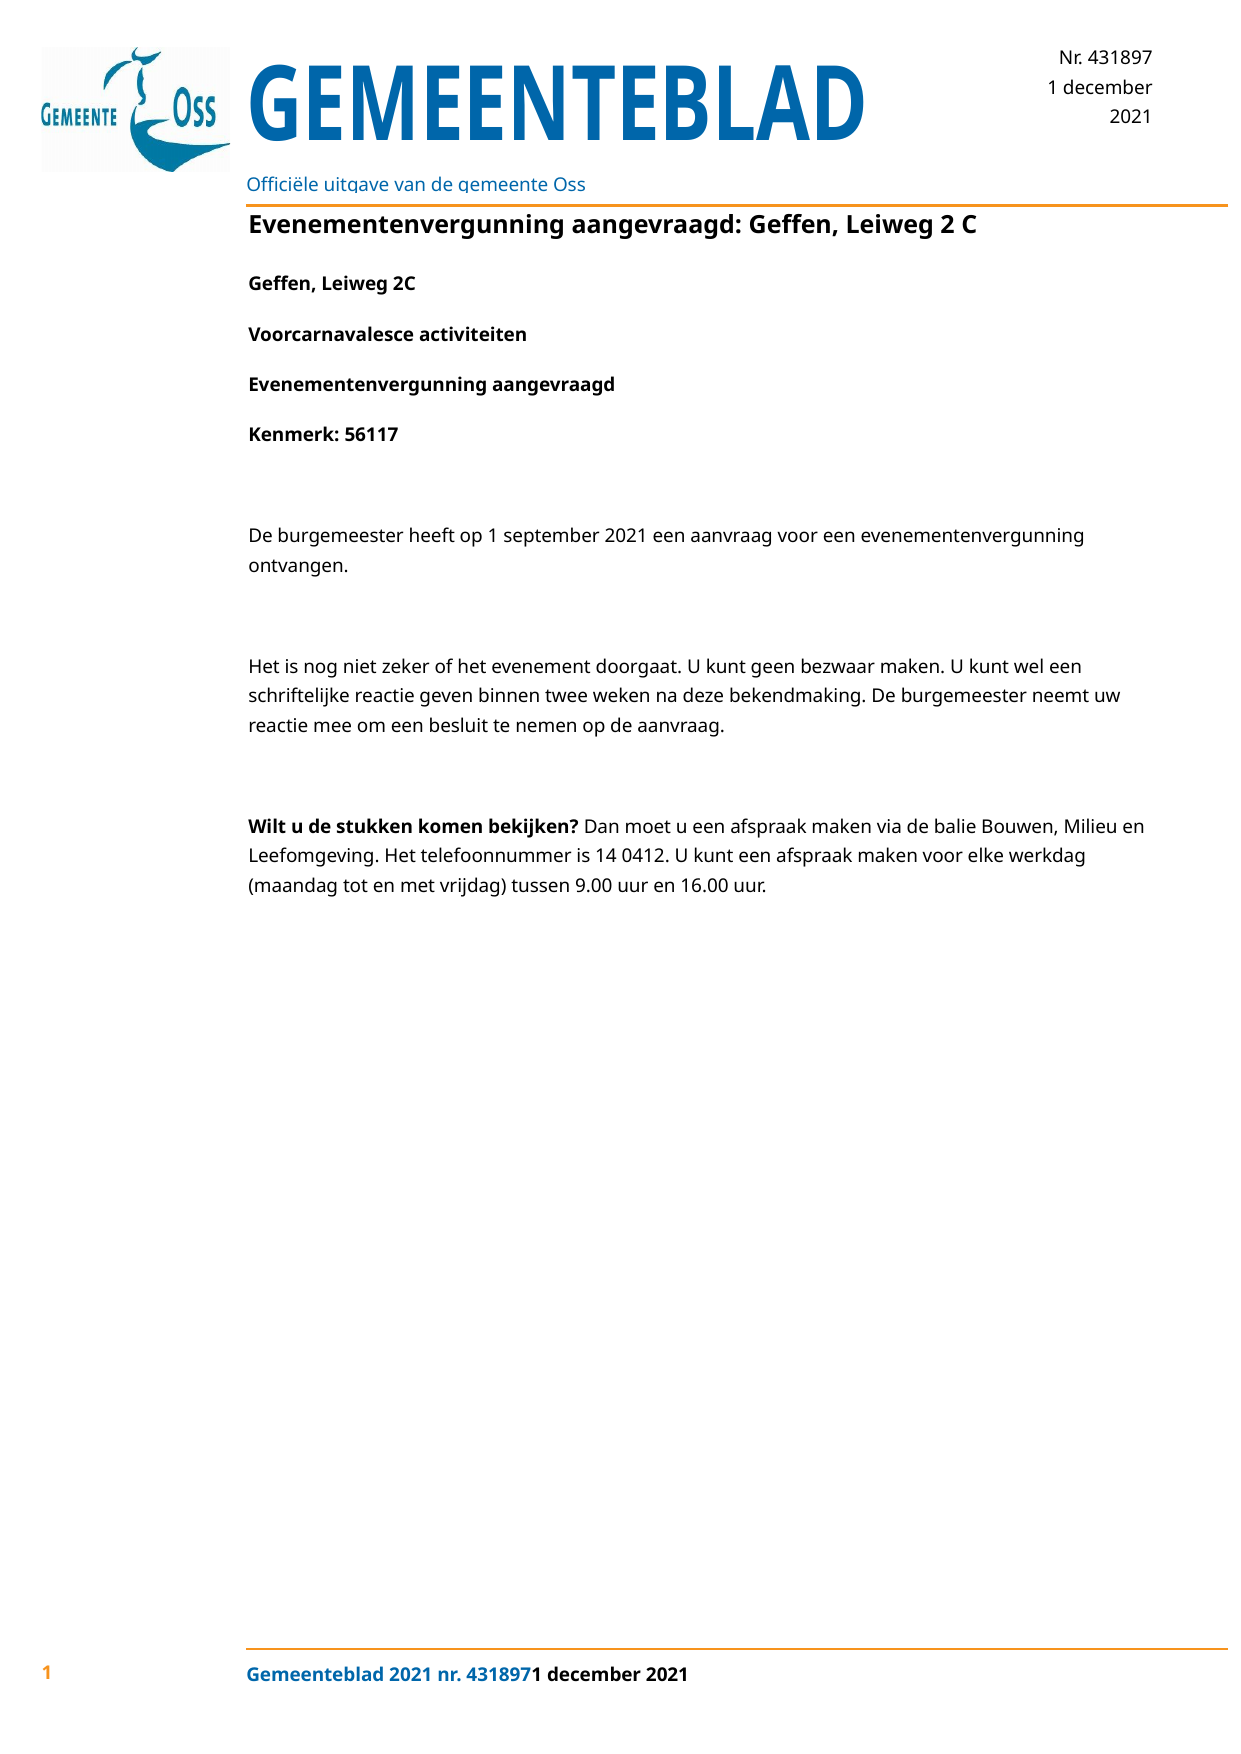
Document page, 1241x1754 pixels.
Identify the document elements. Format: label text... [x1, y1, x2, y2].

text Evenementenvergunning aangevraagd: Geffen, Leiweg 2 C [248, 207, 1152, 241]
text Evenementenvergunning aangevraagd [248, 371, 1152, 397]
text Geffen, Leiweg 2C [248, 270, 1152, 296]
text De burgemeester heeft op 1 september 2021 een aanvraag voor een evenementenvergunning ontvangen. [248, 522, 1152, 578]
text Het is nog niet zeker of het evenement doorgaat. U kunt geen bezwaar maken. U kunt wel een schriftelijke reactie geven binnen twee weken na deze bekendmaking. De burgemeester neemt uw reactie mee om een besluit te nemen op de aanvraag. [248, 653, 1152, 738]
picture [41, 47, 231, 172]
text Wilt u de stukken komen bekijken? Dan moet u een afspraak maken via de balie Bouwen, Milieu en Leefomgeving. Het telefoonnummer is 14 0412. U kunt een afspraak maken voor elke werkdag (maandag tot en met vrijdag) tussen 9.00 uur en 16.00 uur. [248, 813, 1152, 898]
text Kenmerk: 56117 [248, 422, 1152, 447]
text Voorcarnavalesce activiteiten [248, 321, 1152, 346]
